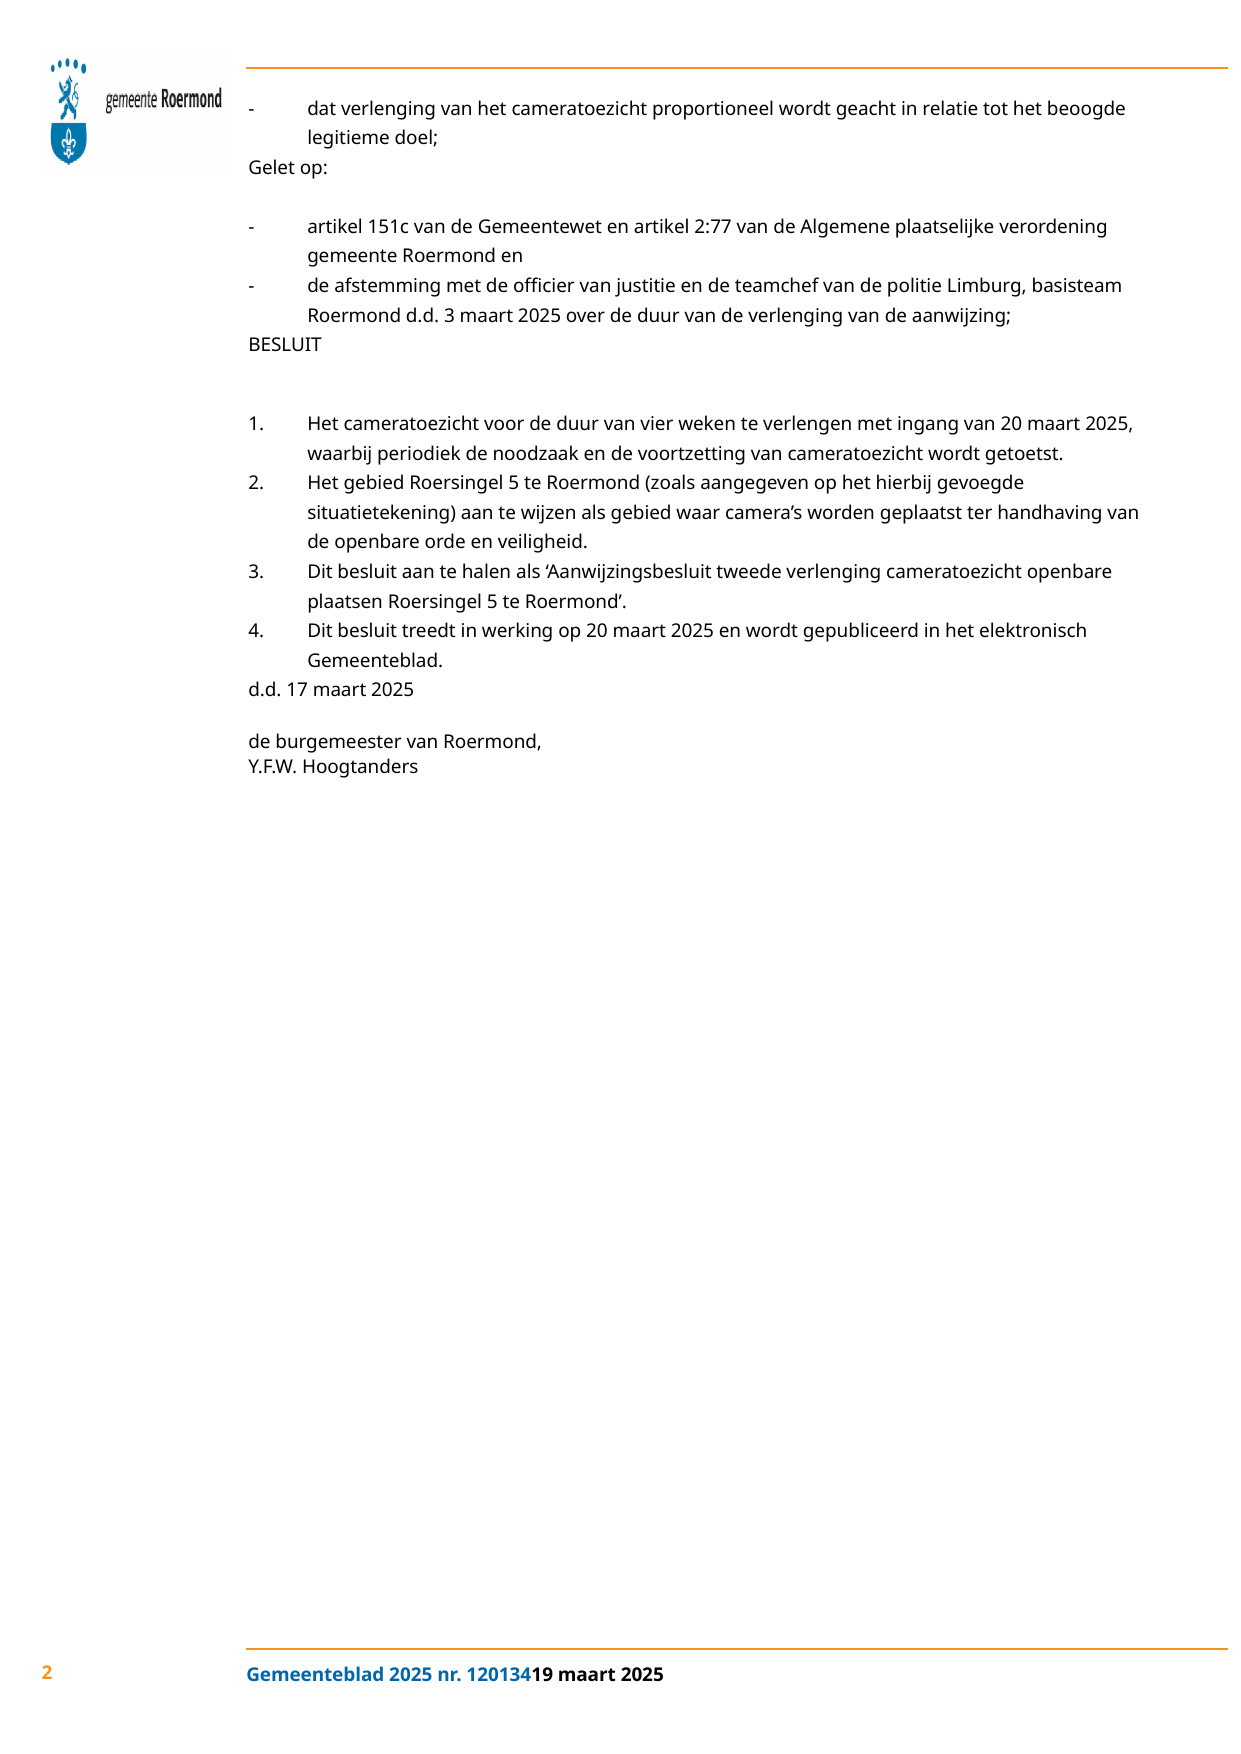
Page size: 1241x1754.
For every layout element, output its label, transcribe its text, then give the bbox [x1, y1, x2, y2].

list Het cameratoezicht voor de duur van vier weken te verlengen met ingang van 20 maart 2025, waarbij periodiek de noodzaak en de voortzetting van cameratoezicht wordt getoetst. [248, 410, 1152, 466]
list Het gebied Roersingel 5 te Roermond (zoals aangegeven op het hierbij gevoegde situatietekening) aan te wijzen als gebied waar camera’s worden geplaatst ter handhaving van de openbare orde en veiligheid. [248, 469, 1152, 554]
picture [41, 47, 231, 172]
text de burgemeester van Roermond, [248, 728, 1152, 754]
list Dit besluit aan te halen als ‘Aanwijzingsbesluit tweede verlenging cameratoezicht openbare plaatsen Roersingel 5 te Roermond’. [248, 558, 1152, 613]
list artikel 151c van de Gemeentewet en artikel 2:77 van de Algemene plaatselijke verordening gemeente Roermond en [248, 213, 1152, 268]
text Gelet op: [248, 154, 1152, 180]
list de afstemming met de officier van justitie en de teamchef van de politie Limburg, basisteam Roermond d.d. 3 maart 2025 over de duur van de verlenging van de aanwijzing; [248, 272, 1152, 328]
text BESLUIT [248, 331, 1152, 357]
text Y.F.W. Hoogtanders [248, 754, 1152, 779]
list Dit besluit treedt in werking op 20 maart 2025 en wordt gepubliceerd in het elektronisch Gemeenteblad. [248, 617, 1152, 673]
list dat verlenging van het cameratoezicht proportioneel wordt geacht in relatie tot het beoogde legitieme doel; [248, 95, 1152, 150]
text d.d. 17 maart 2025 [248, 677, 1152, 702]
